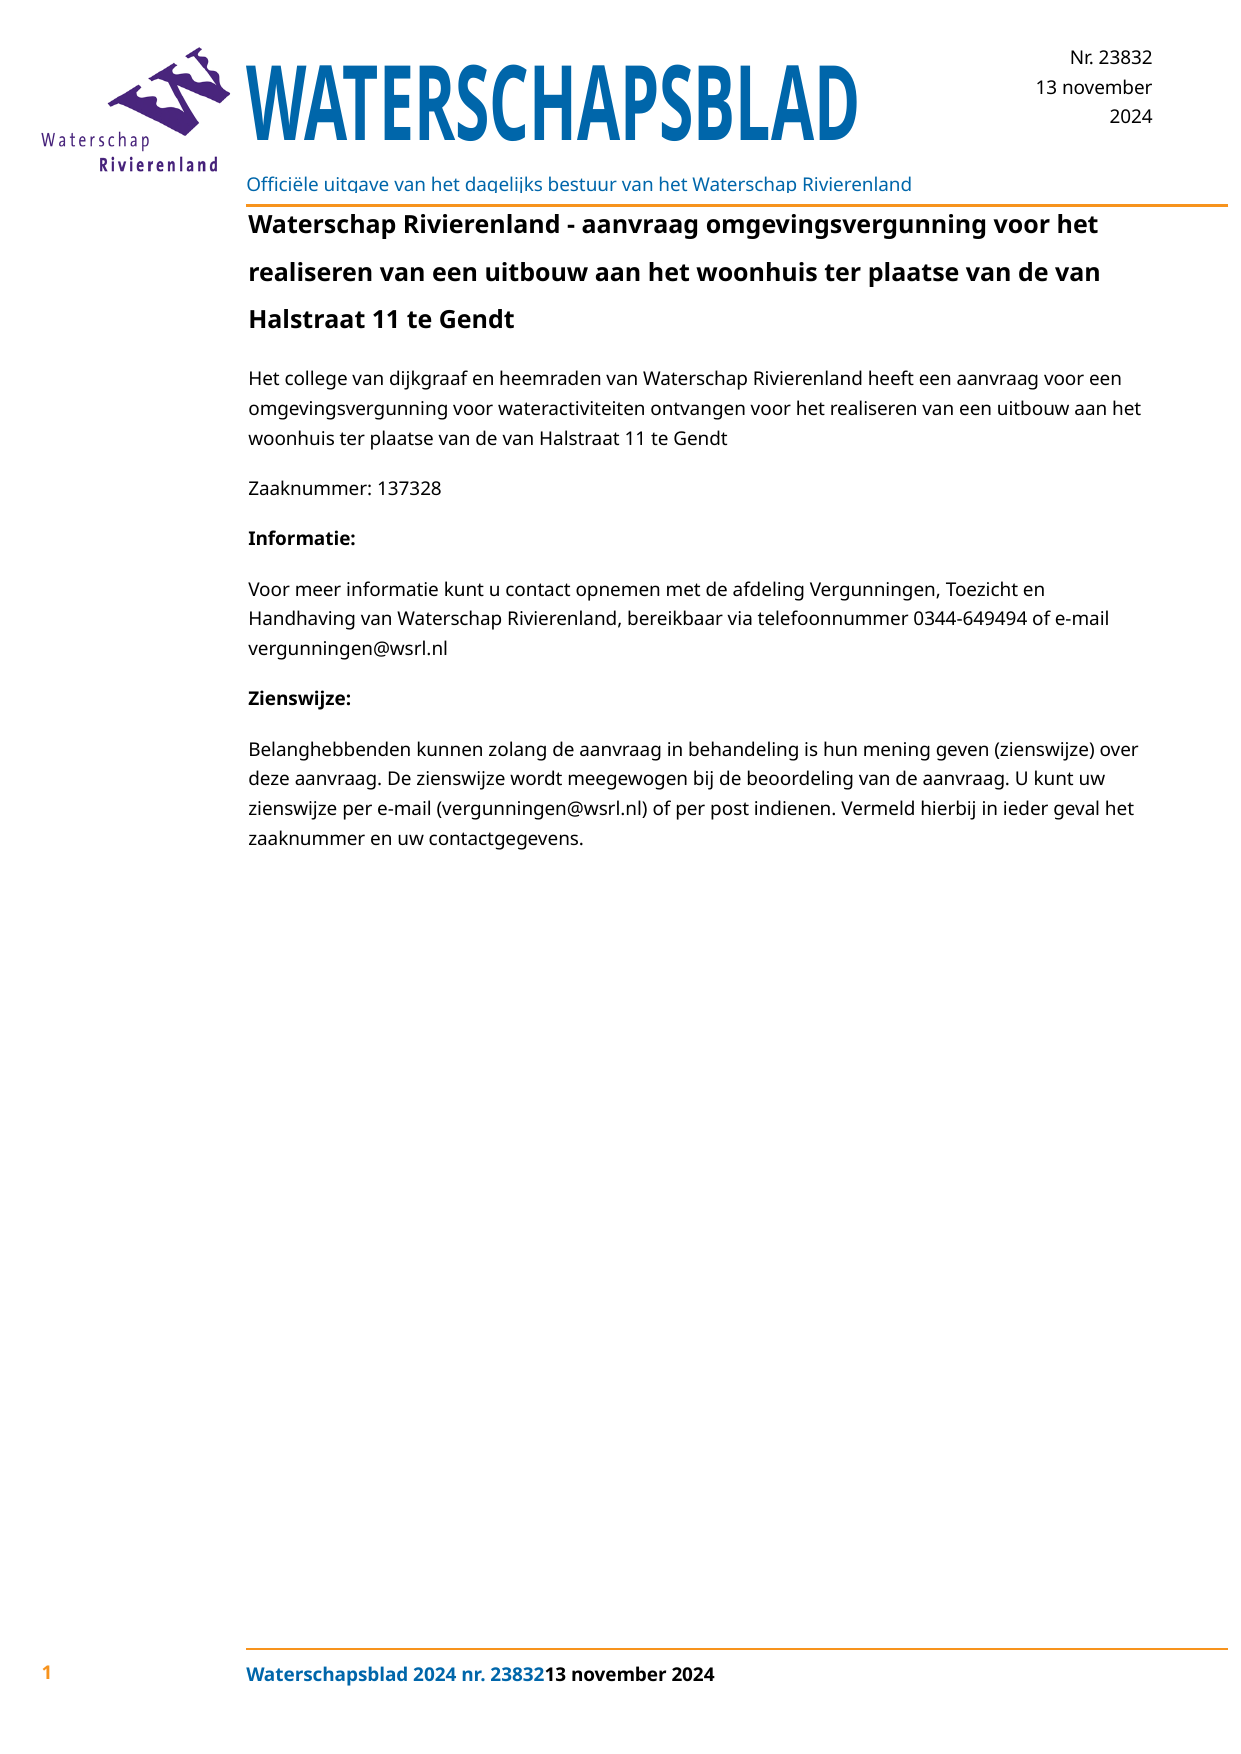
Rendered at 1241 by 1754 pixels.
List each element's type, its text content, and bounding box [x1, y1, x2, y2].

text Voor meer informatie kunt u contact opnemen met de afdeling Vergunningen, Toezicht en Handhaving van Waterschap Rivierenland, bereikbaar via telefoonnummer 0344-649494 of e-mail vergunningen@wsrl.nl [248, 576, 1152, 661]
text Zienswijze: [248, 686, 1152, 711]
text Het college van dijkgraaf en heemraden van Waterschap Rivierenland heeft een aanvraag voor een omgevingsvergunning voor wateractiviteiten ontvangen voor het realiseren van een uitbouw aan het woonhuis ter plaatse van de van Halstraat 11 te Gendt [248, 366, 1152, 450]
picture [41, 47, 231, 172]
text Belanghebbenden kunnen zolang de aanvraag in behandeling is hun mening geven (zienswijze) over deze aanvraag. De zienswijze wordt meegewogen bij de beoordeling van de aanvraag. U kunt uw zienswijze per e-mail (vergunningen@wsrl.nl) of per post indienen. Vermeld hierbij in ieder geval het zaaknummer en uw contactgegevens. [248, 736, 1152, 850]
text Waterschap Rivierenland - aanvraag omgevingsvergunning voor het realiseren van een uitbouw aan het woonhuis ter plaatse van de van Halstraat 11 te Gendt [248, 207, 1152, 336]
text Zaaknummer: 137328 [248, 475, 1152, 501]
text Informatie: [248, 526, 1152, 551]
